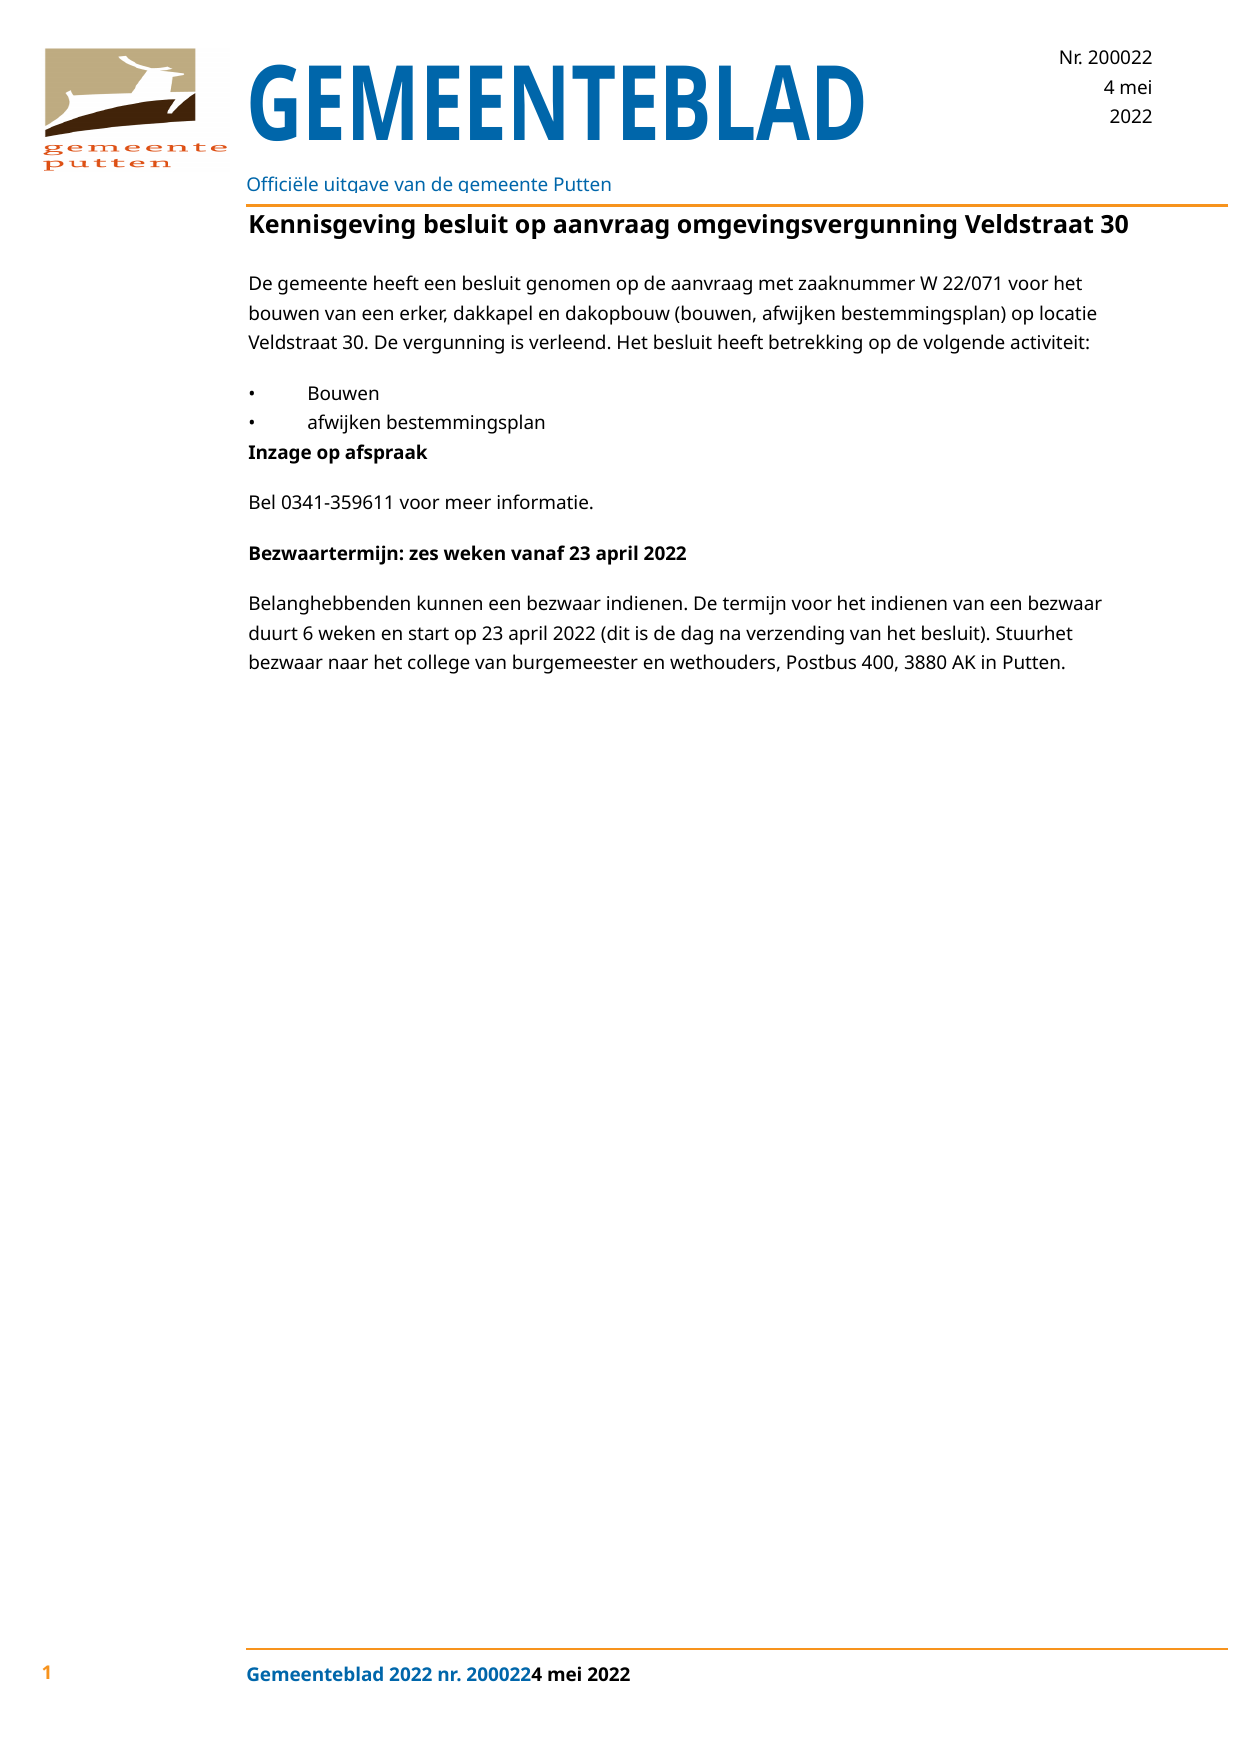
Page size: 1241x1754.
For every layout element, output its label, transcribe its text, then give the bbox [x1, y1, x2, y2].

text De gemeente heeft een besluit genomen op de aanvraag met zaaknummer W 22/071 voor het bouwen van een erker, dakkapel en dakopbouw (bouwen, afwijken bestemmingsplan) op locatie Veldstraat 30. De vergunning is verleend. Het besluit heeft betrekking op de volgende activiteit: [248, 270, 1152, 355]
list Bouwen [248, 380, 1152, 406]
text Belanghebbenden kunnen een bezwaar indienen. De termijn voor het indienen van een bezwaar duurt 6 weken en start op 23 april 2022 (dit is de dag na verzending van het besluit). Stuurhet bezwaar naar het college van burgemeester en wethouders, Postbus 400, 3880 AK in Putten. [248, 590, 1152, 675]
text Bel 0341-359611 voor meer informatie. [248, 489, 1152, 515]
picture [41, 47, 231, 172]
text Bezwaartermijn: zes weken vanaf 23 april 2022 [248, 540, 1152, 566]
text Inzage op afspraak [248, 439, 1152, 465]
list afwijken bestemmingsplan [248, 409, 1152, 435]
text Kennisgeving besluit op aanvraag omgevingsvergunning Veldstraat 30 [248, 207, 1152, 241]
